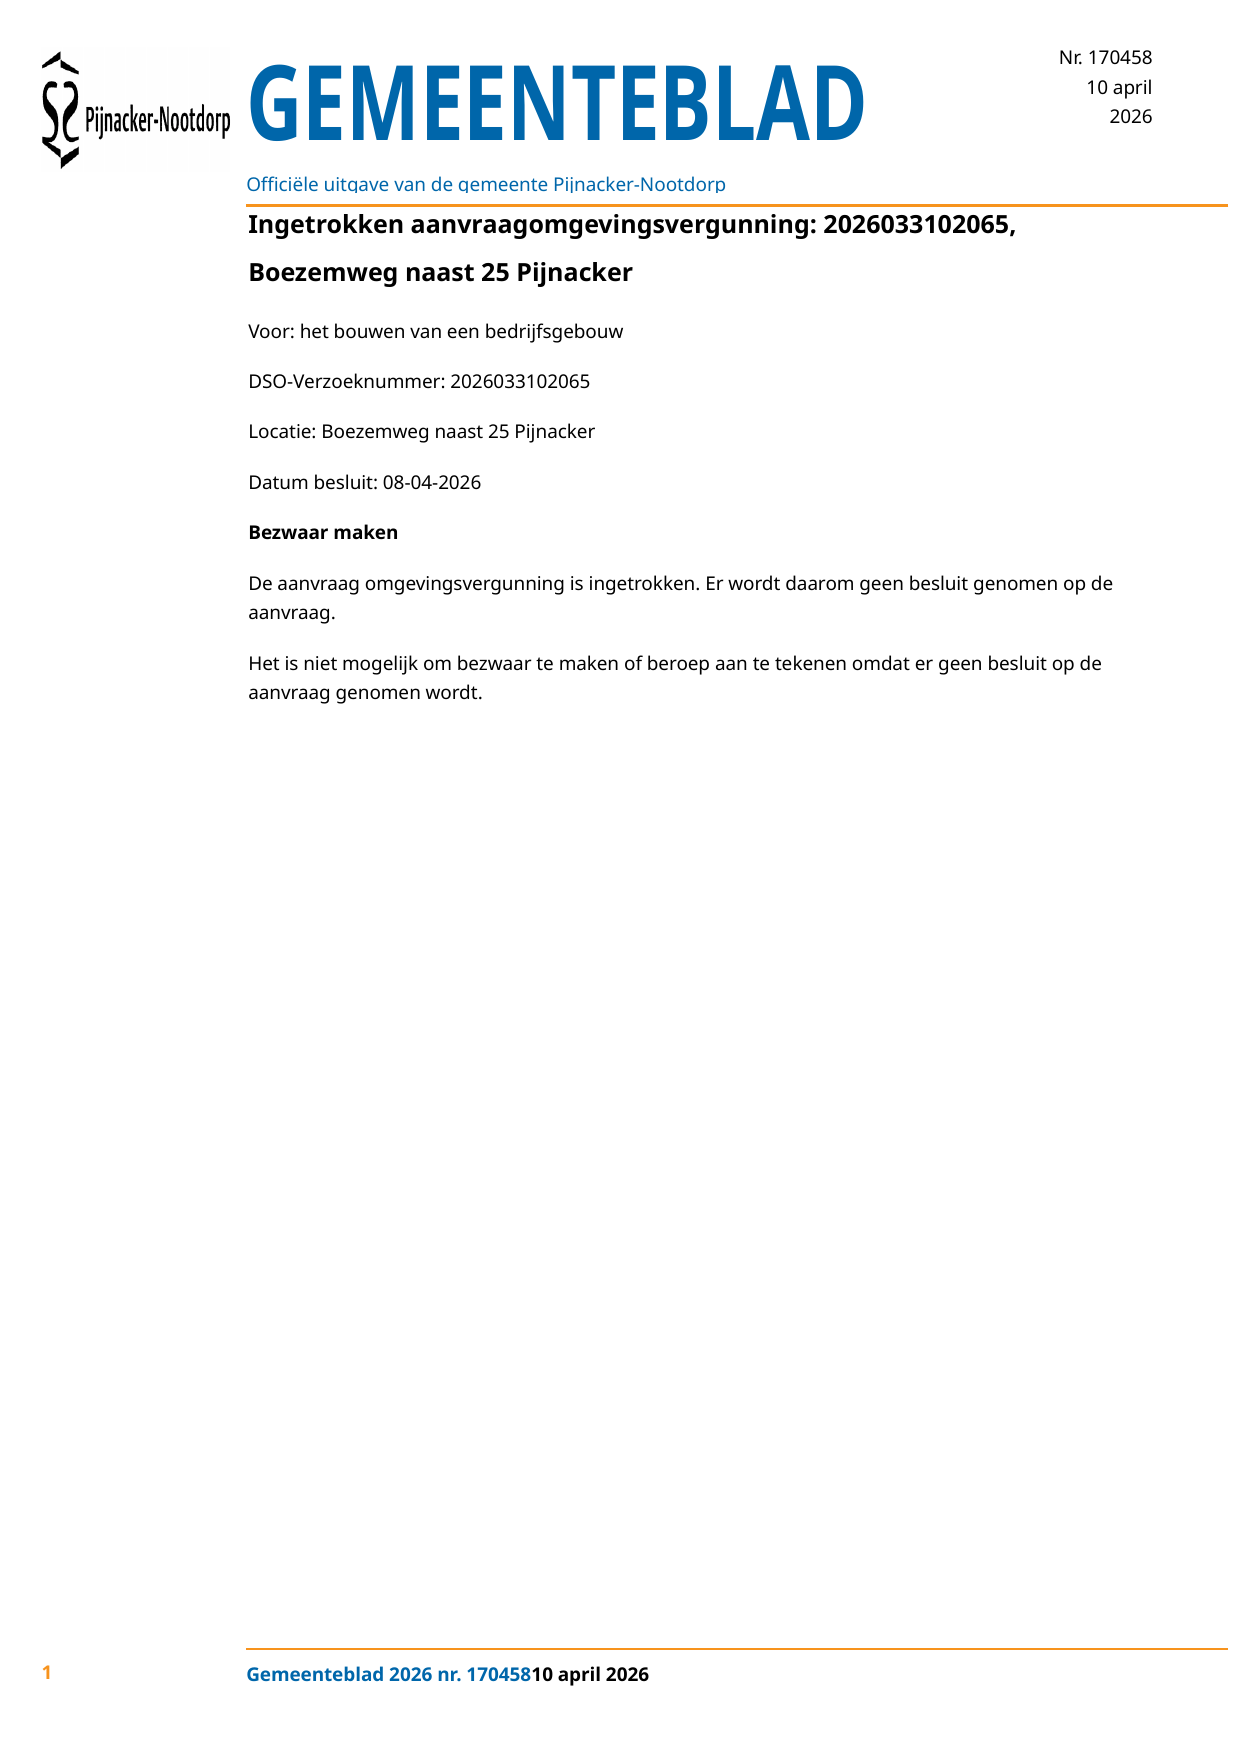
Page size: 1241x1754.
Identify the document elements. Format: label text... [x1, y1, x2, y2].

text Voor: het bouwen van een bedrijfsgebouw [248, 318, 1152, 344]
text Datum besluit: 08-04-2026 [248, 469, 1152, 495]
text Ingetrokken aanvraagomgevingsvergunning: 2026033102065, Boezemweg naast 25 Pijnacker [248, 207, 1152, 288]
text Locatie: Boezemweg naast 25 Pijnacker [248, 419, 1152, 444]
picture [41, 47, 231, 172]
text Bezwaar maken [248, 519, 1152, 545]
text De aanvraag omgevingsvergunning is ingetrokken. Er wordt daarom geen besluit genomen op de aanvraag. [248, 570, 1152, 625]
text DSO-Verzoeknummer: 2026033102065 [248, 368, 1152, 394]
text Het is niet mogelijk om bezwaar te maken of beroep aan te tekenen omdat er geen besluit op de aanvraag genomen wordt. [248, 650, 1152, 705]
